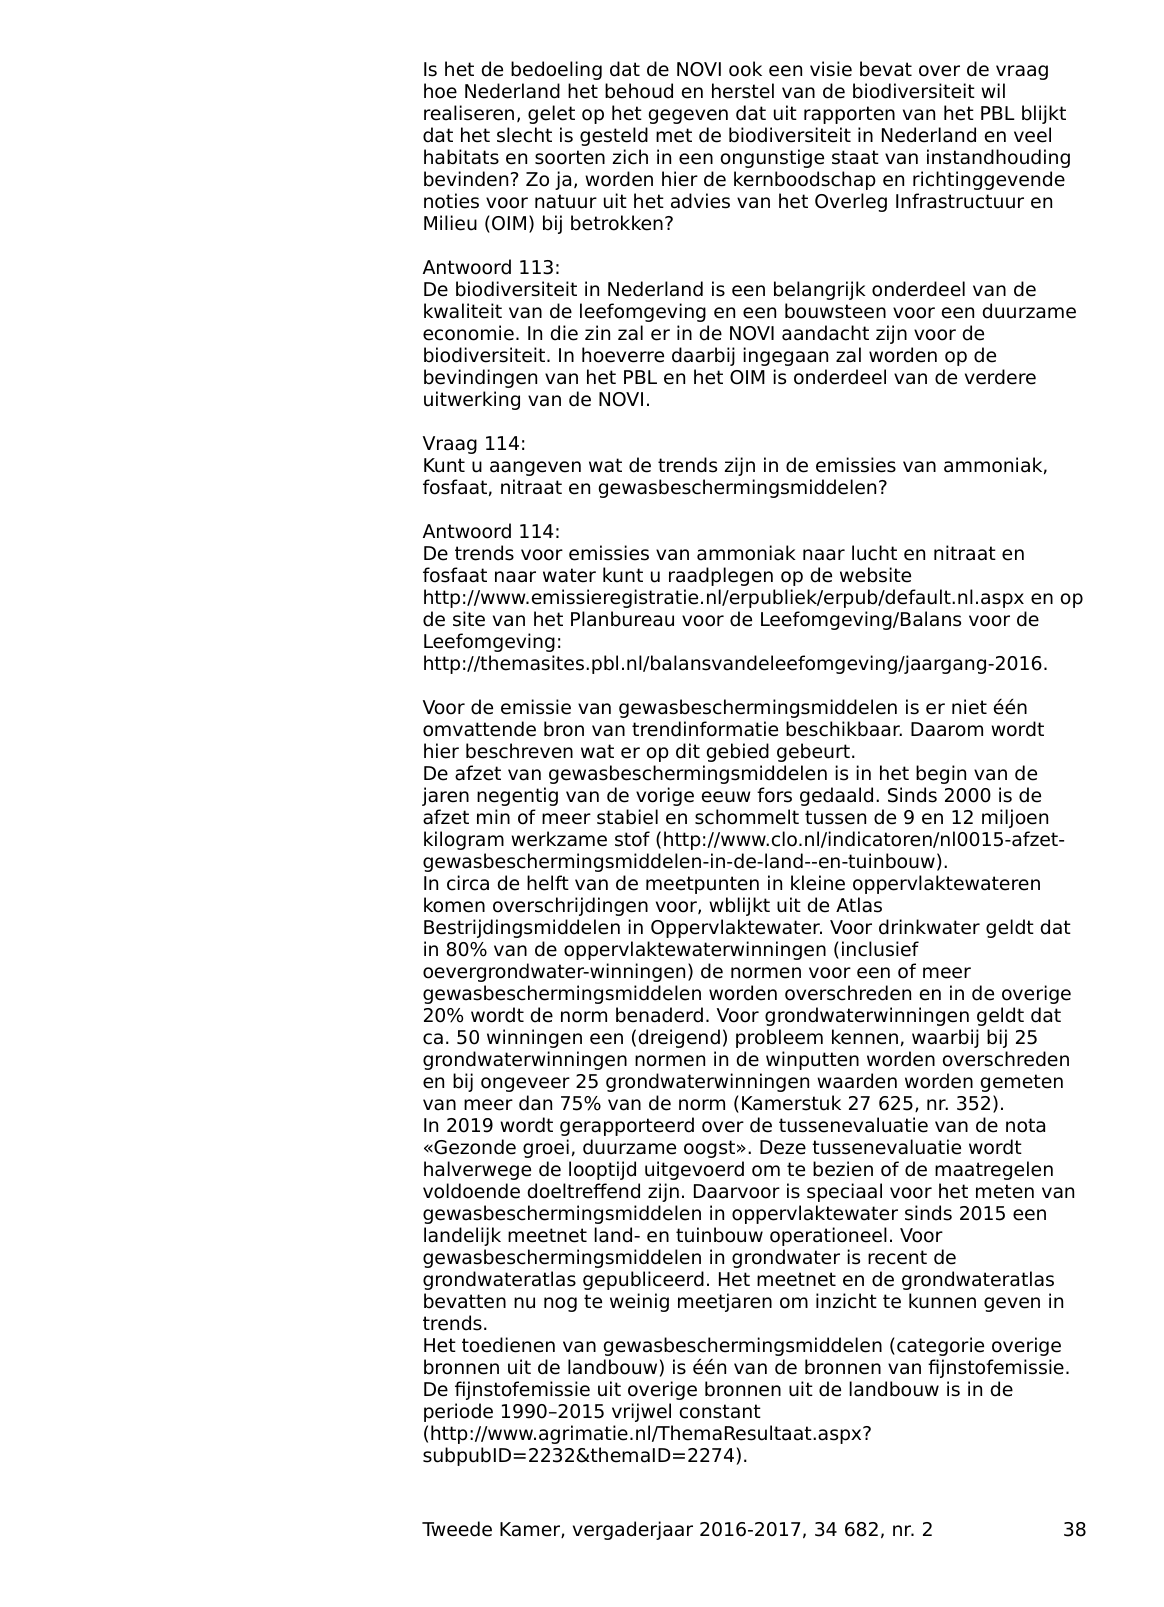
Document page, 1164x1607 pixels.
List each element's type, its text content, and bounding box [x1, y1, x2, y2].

text In circa de helft van de meetpunten in kleine oppervlaktewateren komen overschrijdingen voor, wblijkt uit de Atlas Bestrijdingsmiddelen in Oppervlaktewater. Voor drinkwater geldt dat in 80% van de oppervlaktewaterwinningen (inclusief oevergrondwater-winningen) de normen voor een of meer gewasbeschermingsmiddelen worden overschreden en in de overige 20% wordt de norm benaderd. Voor grondwaterwinningen geldt dat ca. 50 winningen een (dreigend) probleem kennen, waarbij bij 25 grondwaterwinningen normen in de winputten worden overschreden en bij ongeveer 25 grondwaterwinningen waarden worden gemeten van meer dan 75% van de norm (Kamerstuk 27 625, nr. 352). [422, 873, 1087, 1115]
text Is het de bedoeling dat de NOVI ook een visie bevat over de vraag hoe Nederland het behoud en herstel van de biodiversiteit wil realiseren, gelet op het gegeven dat uit rapporten van het PBL blijkt dat het slecht is gesteld met de biodiversiteit in Nederland en veel habitats en soorten zich in een ongunstige staat van instandhouding bevinden? Zo ja, worden hier de kernboodschap en richtinggevende noties voor natuur uit het advies van het Overleg Infrastructuur en Milieu (OIM) bij betrokken? [422, 59, 1087, 235]
text In 2019 wordt gerapporteerd over de tussenevaluatie van de nota «Gezonde groei, duurzame oogst». Deze tussenevaluatie wordt halverwege de looptijd uitgevoerd om te bezien of de maatregelen voldoende doeltreffend zijn. Daarvoor is speciaal voor het meten van gewasbeschermingsmiddelen in oppervlaktewater sinds 2015 een landelijk meetnet land- en tuinbouw operationeel. Voor gewasbeschermingsmiddelen in grondwater is recent de grondwateratlas gepubliceerd. Het meetnet en de grondwateratlas bevatten nu nog te weinig meetjaren om inzicht te kunnen geven in trends. [422, 1115, 1087, 1335]
text Vraag 114: [422, 433, 1087, 455]
text De afzet van gewasbeschermingsmiddelen is in het begin van de jaren negentig van de vorige eeuw fors gedaald. Sinds 2000 is de afzet min of meer stabiel en schommelt tussen de 9 en 12 miljoen kilogram werkzame stof (http://www.clo.nl/indicatoren/nl0015-afzet-gewasbeschermingsmiddelen-in-de-land--en-tuinbouw). [422, 763, 1087, 873]
text Voor de emissie van gewasbeschermingsmiddelen is er niet één omvattende bron van trendinformatie beschikbaar. Daarom wordt hier beschreven wat er op dit gebied gebeurt. [422, 697, 1087, 763]
text Kunt u aangeven wat de trends zijn in de emissies van ammoniak, fosfaat, nitraat en gewasbeschermingsmiddelen? [422, 455, 1087, 499]
text De trends voor emissies van ammoniak naar lucht en nitraat en fosfaat naar water kunt u raadplegen op de website http://www.emissieregistratie.nl/erpubliek/erpub/default.nl.aspx en op de site van het Planbureau voor de Leefomgeving/Balans voor de Leefomgeving: http://themasites.pbl.nl/balansvandeleefomgeving/jaargang-2016. [422, 543, 1087, 675]
text Antwoord 114: [422, 521, 1087, 543]
text Antwoord 113: [422, 257, 1087, 279]
text Het toedienen van gewasbeschermingsmiddelen (categorie overige bronnen uit de landbouw) is één van de bronnen van fijnstofemissie. De fijnstofemissie uit overige bronnen uit de landbouw is in de periode 1990–2015 vrijwel constant (http://www.agrimatie.nl/ThemaResultaat.aspx?subpubID=2232&themaID=2274). [422, 1335, 1087, 1467]
text De biodiversiteit in Nederland is een belangrijk onderdeel van de kwaliteit van de leefomgeving en een bouwsteen voor een duurzame economie. In die zin zal er in de NOVI aandacht zijn voor de biodiversiteit. In hoeverre daarbij ingegaan zal worden op de bevindingen van het PBL en het OIM is onderdeel van de verdere uitwerking van de NOVI. [422, 279, 1087, 411]
